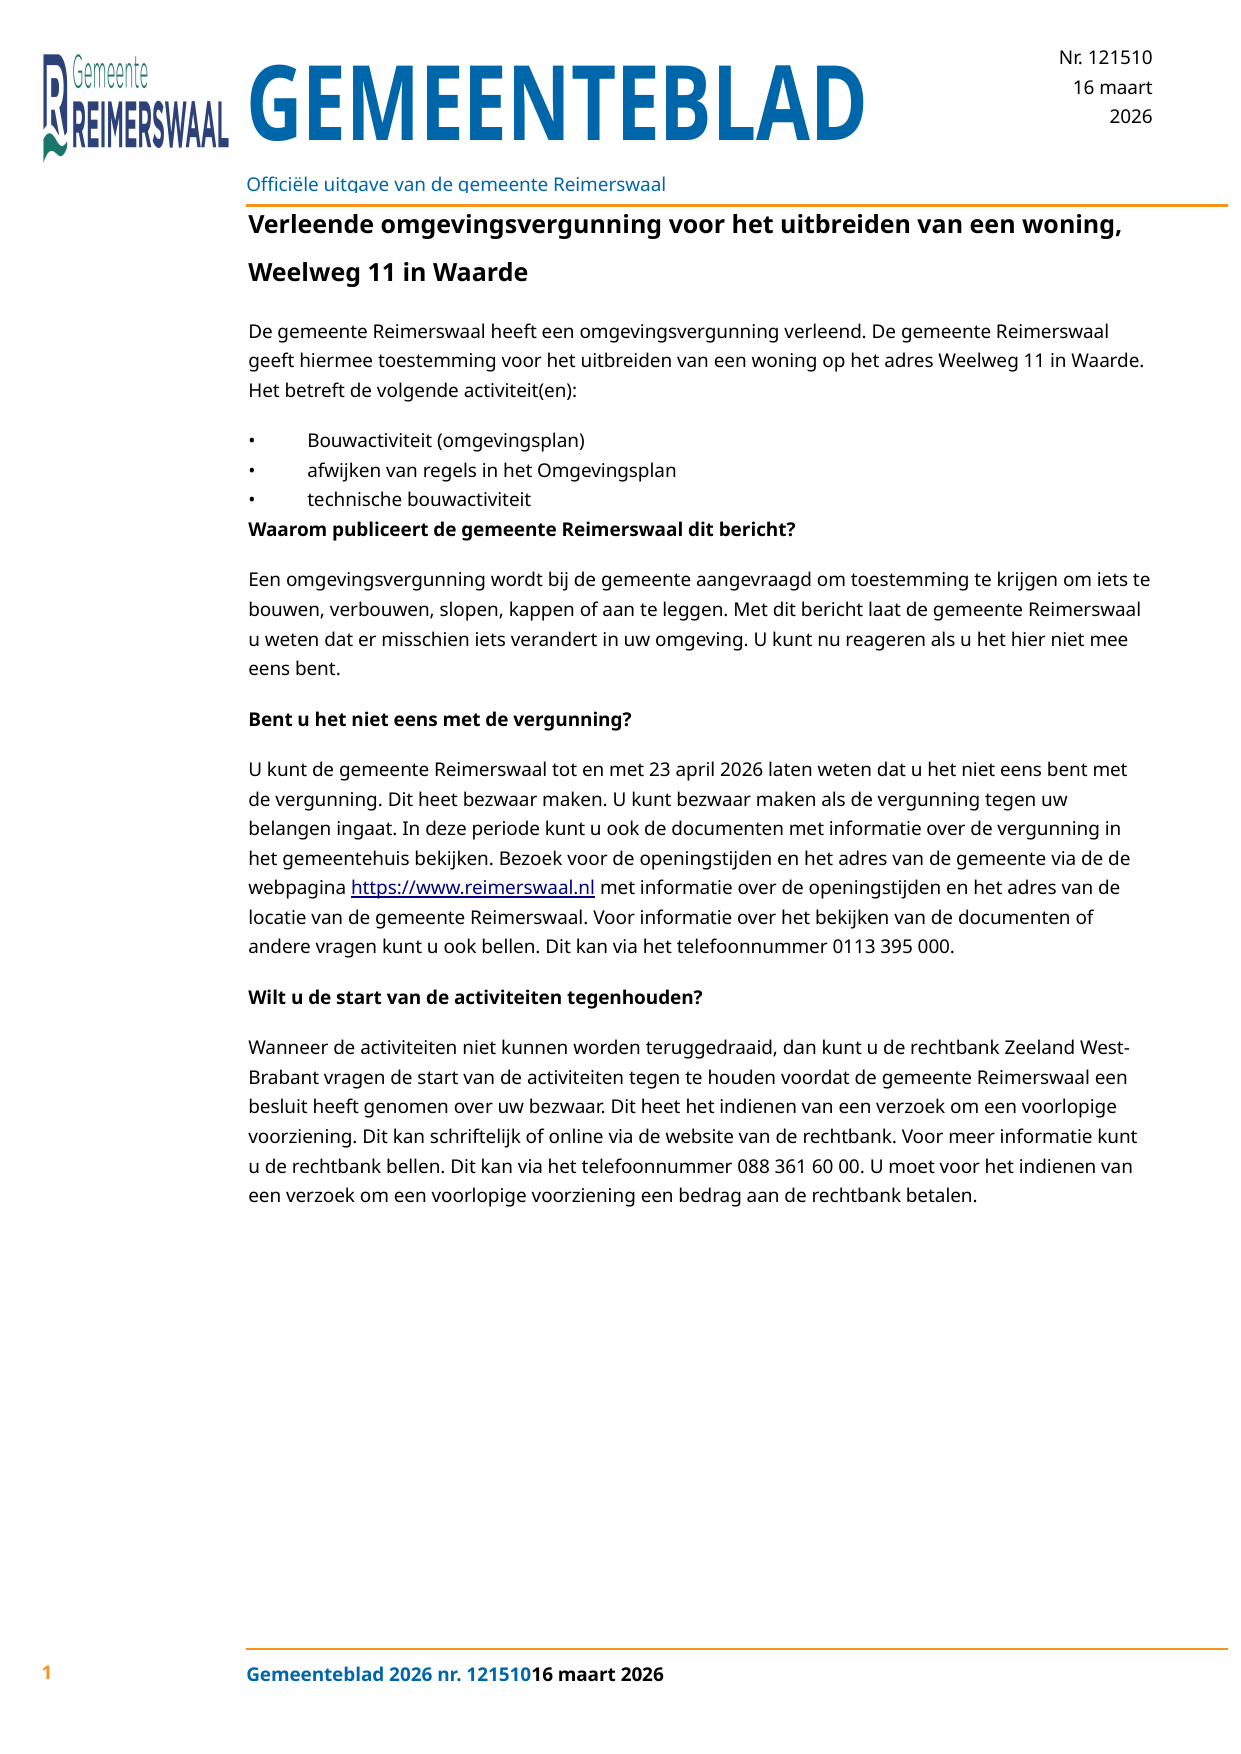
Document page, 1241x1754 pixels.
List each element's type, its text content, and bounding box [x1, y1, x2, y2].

text De gemeente Reimerswaal heeft een omgevingsvergunning verleend. De gemeente Reimerswaal geeft hiermee toestemming voor het uitbreiden van een woning op het adres Weelweg 11 in Waarde. Het betreft de volgende activiteit(en): [248, 318, 1152, 403]
text Een omgevingsvergunning wordt bij de gemeente aangevraagd om toestemming te krijgen om iets te bouwen, verbouwen, slopen, kappen of aan te leggen. Met dit bericht laat de gemeente Reimerswaal u weten dat er misschien iets verandert in uw omgeving. U kunt nu reageren als u het hier niet mee eens bent. [248, 567, 1152, 681]
text Wanneer de activiteiten niet kunnen worden teruggedraaid, dan kunt u de rechtbank Zeeland West-Brabant vragen de start van de activiteiten tegen te houden voordat de gemeente Reimerswaal een besluit heeft genomen over uw bezwaar. Dit heet het indienen van een verzoek om een voorlopige voorziening. Dit kan schriftelijk of online via de website van de rechtbank. Voor meer informatie kunt u de rechtbank bellen. Dit kan via het telefoonnummer 088 361 60 00. U moet voor het indienen van een verzoek om een voorlopige voorziening een bedrag aan de rechtbank betalen. [248, 1034, 1152, 1208]
text Waarom publiceert de gemeente Reimerswaal dit bericht? [248, 516, 1152, 542]
text U kunt de gemeente Reimerswaal tot en met 23 april 2026 laten weten dat u het niet eens bent met de vergunning. Dit heet bezwaar maken. U kunt bezwaar maken als de vergunning tegen uw belangen ingaat. In deze periode kunt u ook de documenten met informatie over de vergunning in het gemeentehuis bekijken. Bezoek voor de openingstijden en het adres van de gemeente via de de webpagina https://www.reimerswaal.nl met informatie over de openingstijden en het adres van de locatie van de gemeente Reimerswaal. Voor informatie over het bekijken van de documenten of andere vragen kunt u ook bellen. Dit kan via het telefoonnummer 0113 395 000. [248, 756, 1152, 959]
picture [41, 47, 231, 172]
text Wilt u de start van de activiteiten tegenhouden? [248, 984, 1152, 1010]
list afwijken van regels in het Omgevingsplan [248, 457, 1152, 483]
text Bent u het niet eens met de vergunning? [248, 706, 1152, 732]
text Verleende omgevingsvergunning voor het uitbreiden van een woning, Weelweg 11 in Waarde [248, 207, 1152, 288]
list technische bouwactiviteit [248, 487, 1152, 512]
list Bouwactiviteit (omgevingsplan) [248, 427, 1152, 453]
